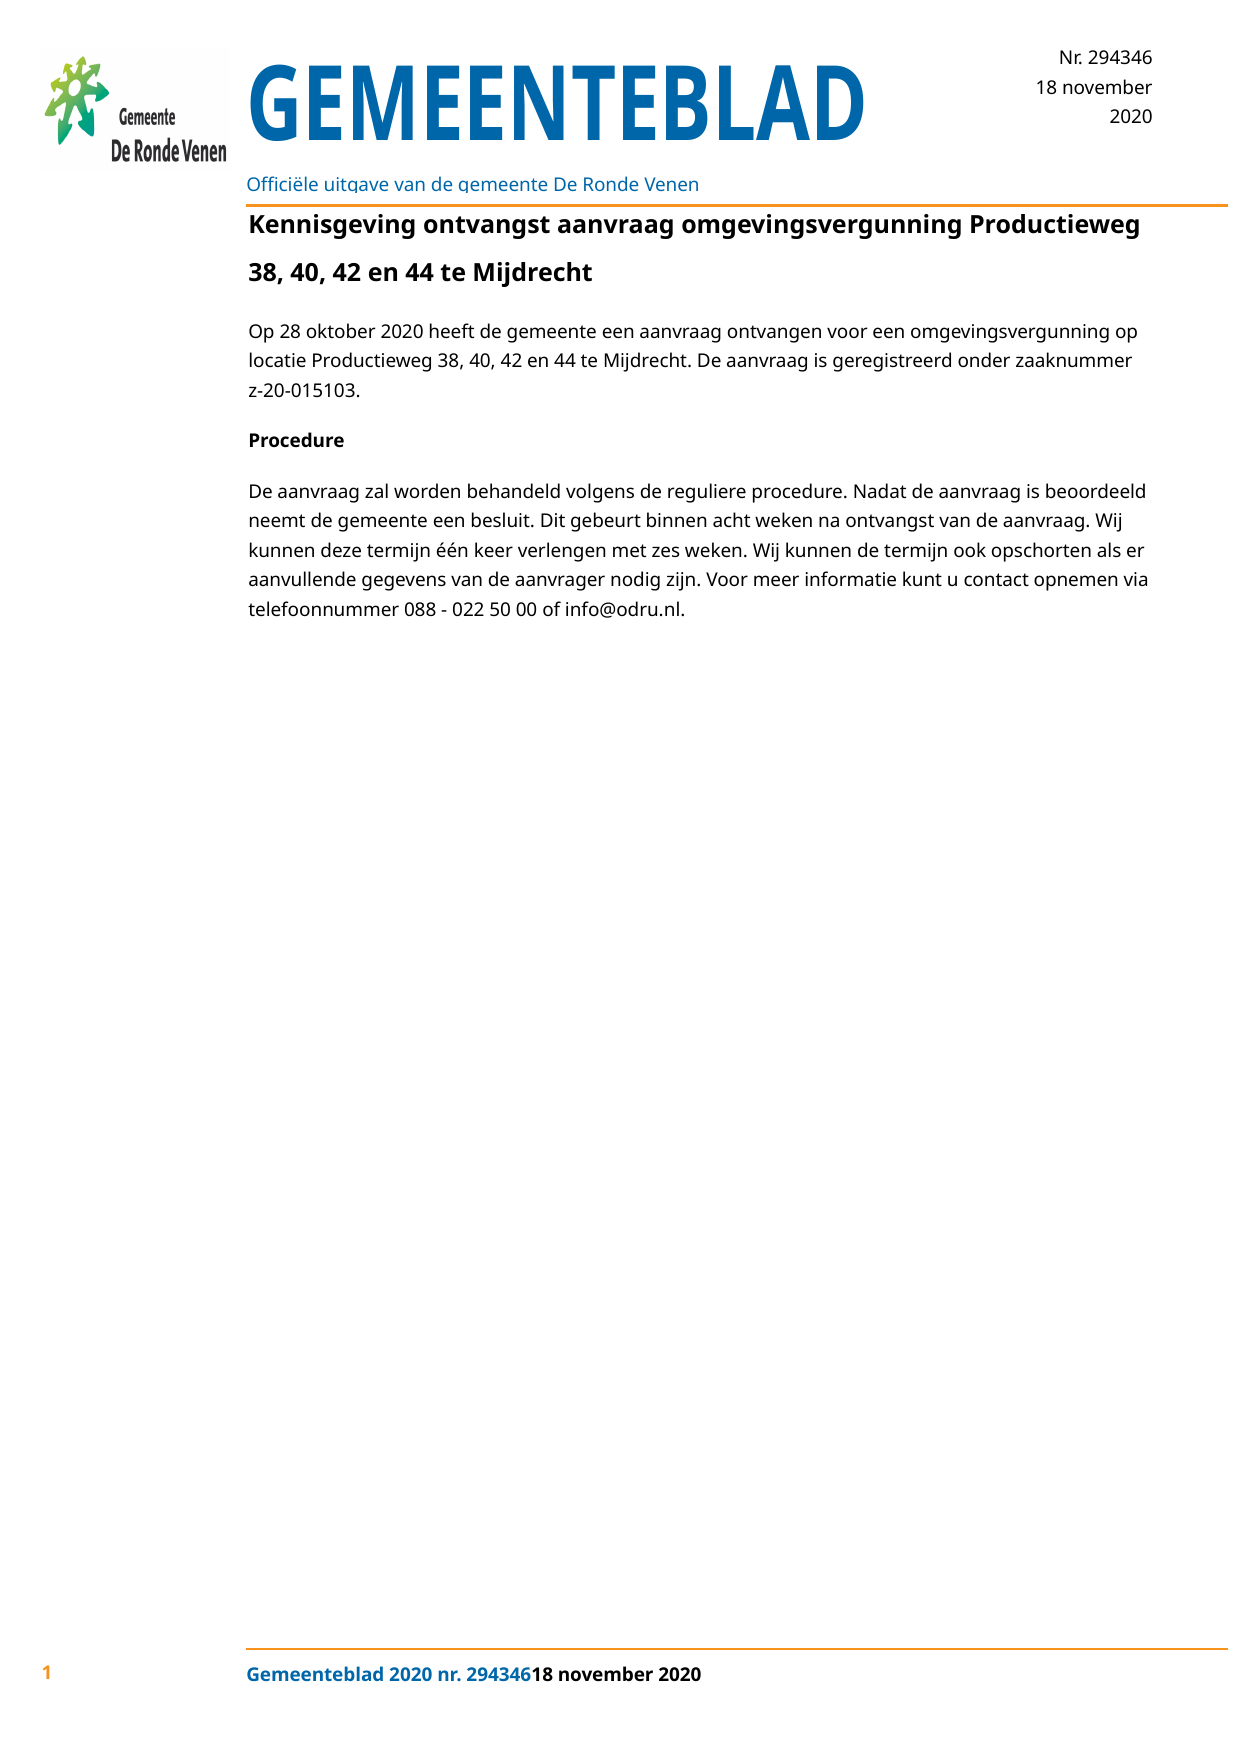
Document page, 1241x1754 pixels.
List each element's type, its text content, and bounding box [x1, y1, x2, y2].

text Op 28 oktober 2020 heeft de gemeente een aanvraag ontvangen voor een omgevingsvergunning op locatie Productieweg 38, 40, 42 en 44 te Mijdrecht. De aanvraag is geregistreerd onder zaaknummer z-20-015103. [248, 318, 1152, 403]
picture [41, 47, 231, 172]
text Kennisgeving ontvangst aanvraag omgevingsvergunning Productieweg 38, 40, 42 en 44 te Mijdrecht [248, 207, 1152, 288]
text De aanvraag zal worden behandeld volgens de reguliere procedure. Nadat de aanvraag is beoordeeld neemt de gemeente een besluit. Dit gebeurt binnen acht weken na ontvangst van de aanvraag. Wij kunnen deze termijn één keer verlengen met zes weken. Wij kunnen de termijn ook opschorten als er aanvullende gegevens van de aanvrager nodig zijn. Voor meer informatie kunt u contact opnemen via telefoonnummer 088 - 022 50 00 of info@odru.nl. [248, 478, 1152, 622]
text Procedure [248, 427, 1152, 453]
